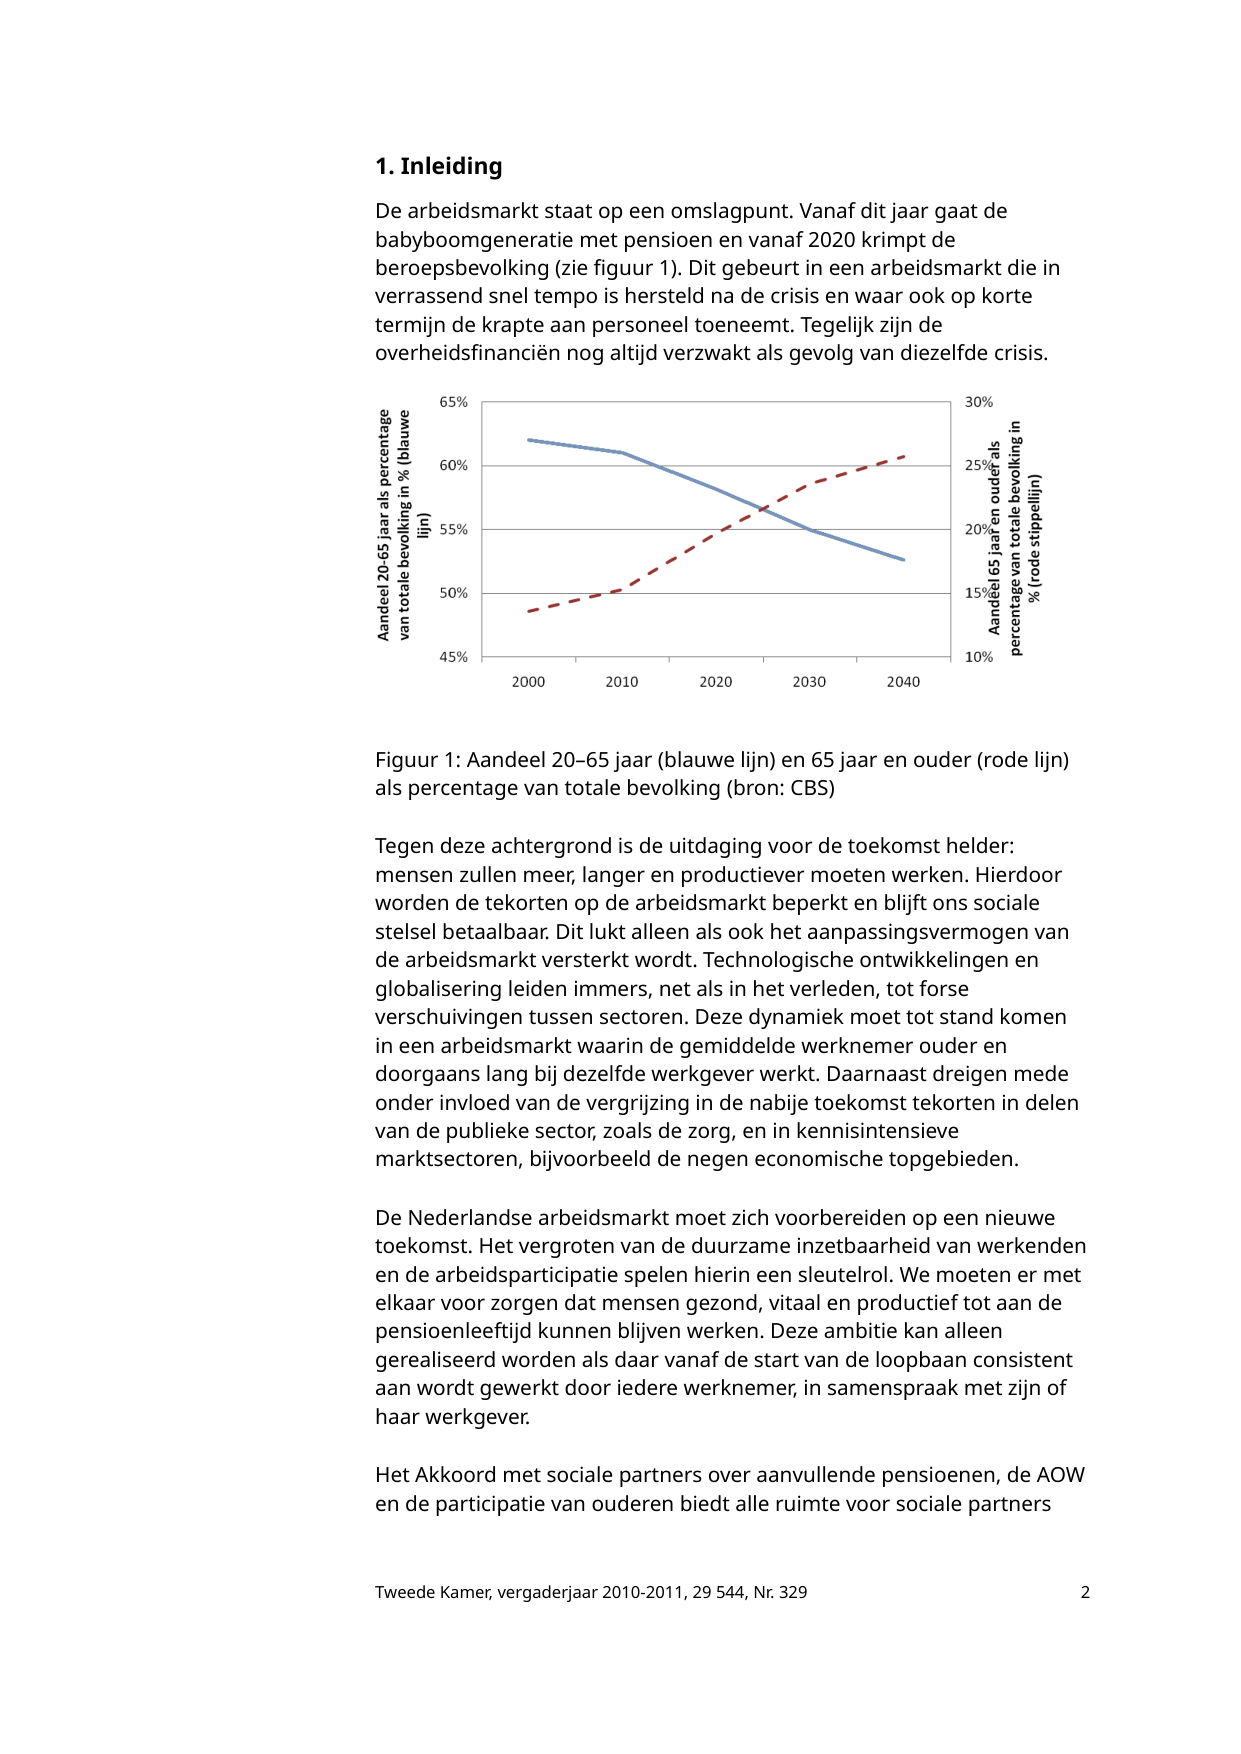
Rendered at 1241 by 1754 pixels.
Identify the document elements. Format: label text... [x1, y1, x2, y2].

text Tegen deze achtergrond is de uitdaging voor de toekomst helder: mensen zullen meer, langer en productiever moeten werken. Hierdoor worden de tekorten op de arbeidsmarkt beperkt en blijft ons sociale stelsel betaalbaar. Dit lukt alleen als ook het aanpassingsvermogen van de arbeidsmarkt versterkt wordt. Technologische ontwikkelingen en globalisering leiden immers, net als in het verleden, tot forse verschuivingen tussen sectoren. Deze dynamiek moet tot stand komen in een arbeidsmarkt waarin de gemiddelde werknemer ouder en doorgaans lang bij dezelfde werkgever werkt. Daarnaast dreigen mede onder invloed van de vergrijzing in de nabije toekomst tekorten in delen van de publieke sector, zoals de zorg, en in kennisintensieve marktsectoren, bijvoorbeeld de negen economische topgebieden. [375, 832, 1090, 1173]
subtitle 1. Inleiding [375, 150, 1090, 181]
text Figuur 1: Aandeel 20–65 jaar (blauwe lijn) en 65 jaar en ouder (rode lijn) als percentage van totale bevolking (bron: CBS) [375, 745, 1090, 802]
text De arbeidsmarkt staat op een omslagpunt. Vanaf dit jaar gaat de babyboomgeneratie met pensioen en vanaf 2020 krimpt de beroepsbevolking (zie figuur 1). Dit gebeurt in een arbeidsmarkt die in verrassend snel tempo is hersteld na de crisis en waar ook op korte termijn de krapte aan personeel toeneemt. Tegelijk zijn de overheidsfinanciën nog altijd verzwakt als gevolg van diezelfde crisis. [375, 196, 1090, 367]
text Het Akkoord met sociale partners over aanvullende pensioenen, de AOW en de participatie van ouderen biedt alle ruimte voor sociale partners [375, 1460, 1090, 1517]
text De Nederlandse arbeidsmarkt moet zich voorbereiden op een nieuwe toekomst. Het vergroten van de duurzame inzetbaarheid van werkenden en de arbeidsparticipatie spelen hierin een sleutelrol. We moeten er met elkaar voor zorgen dat mensen gezond, vitaal en productief tot aan de pensioenleeftijd kunnen blijven werken. Deze ambitie kan alleen gerealiseerd worden als daar vanaf de start van de loopbaan consistent aan wordt gewerkt door iedere werknemer, in samenspraak met zijn of haar werkgever. [375, 1203, 1090, 1430]
picture [375, 396, 1044, 687]
